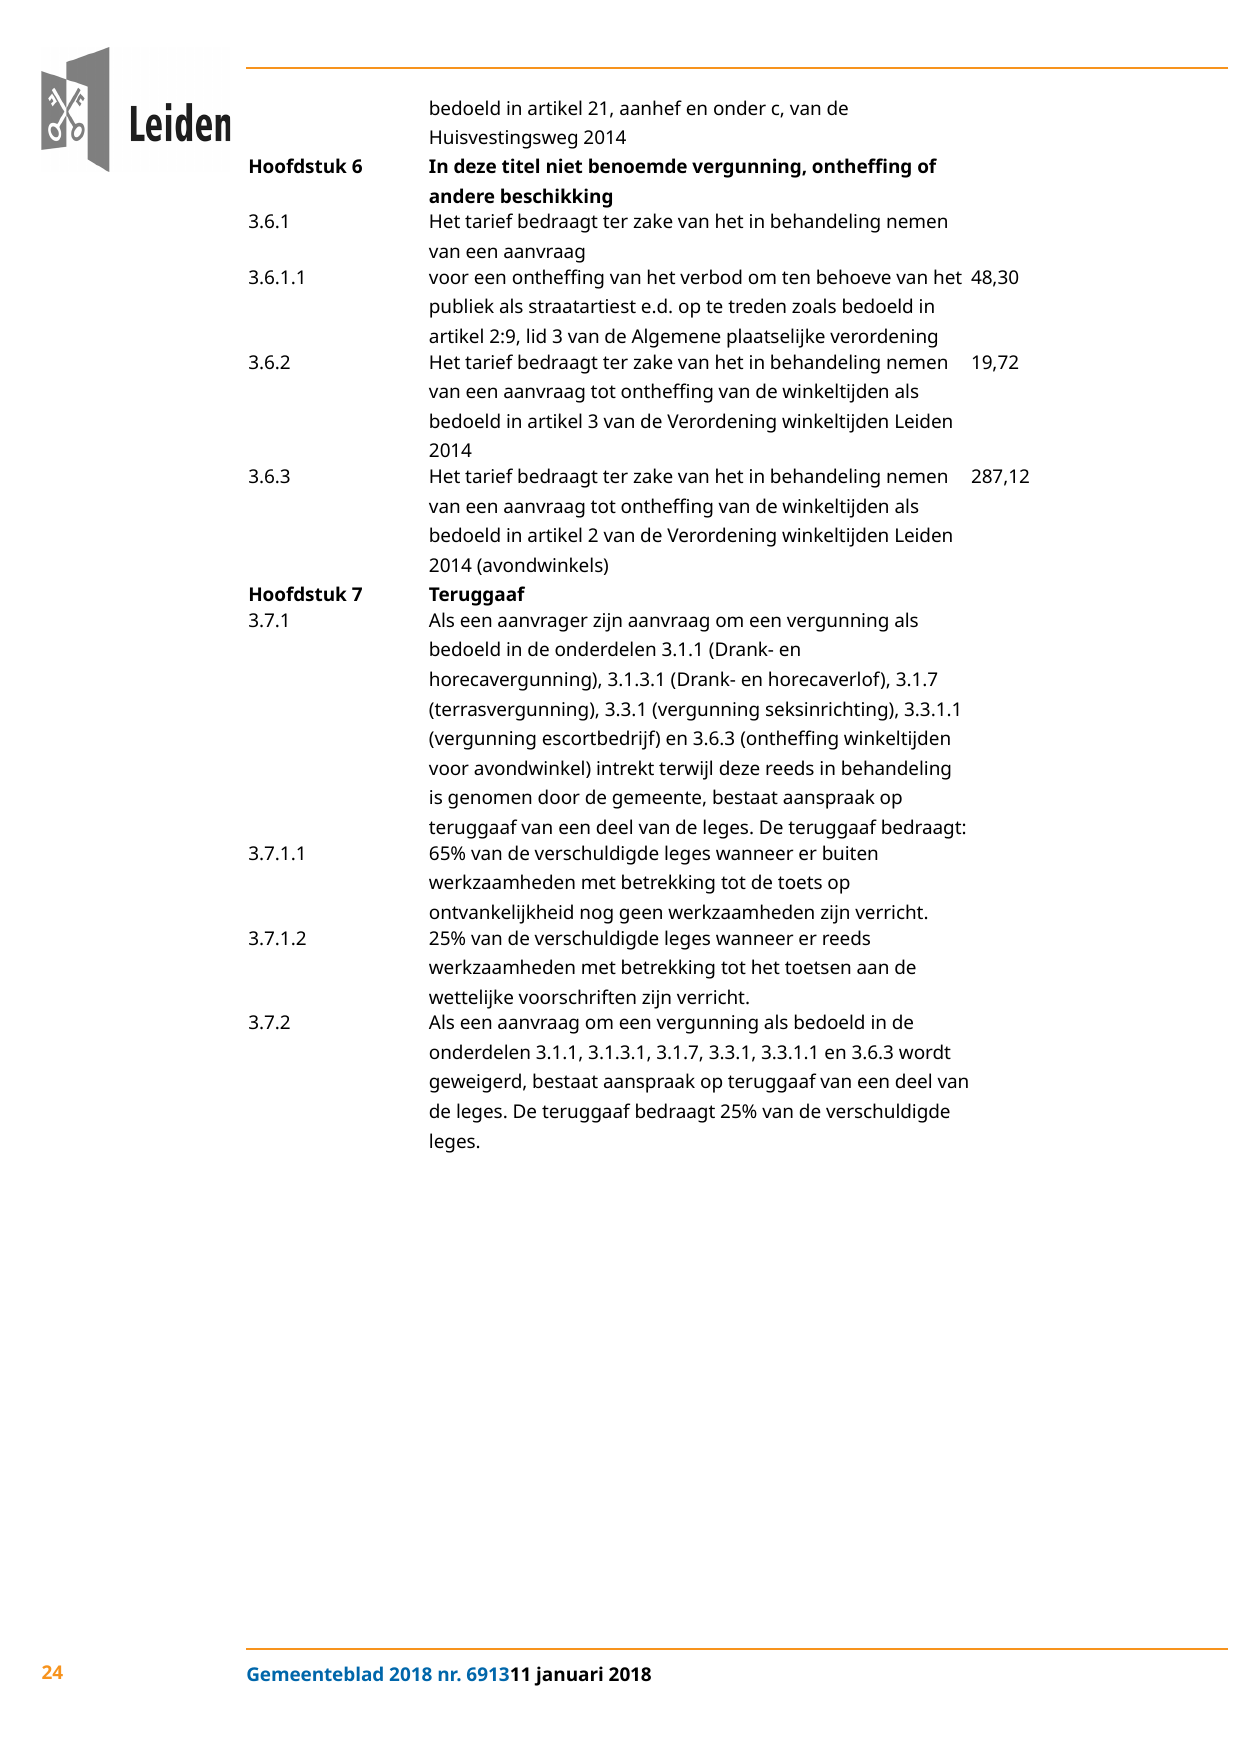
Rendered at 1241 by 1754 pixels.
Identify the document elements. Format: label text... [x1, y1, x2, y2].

table_cell [971, 209, 1152, 264]
table_header In deze titel niet benoemde vergunning, ontheffing of andere beschikking [429, 154, 971, 209]
table_cell bedoeld in artikel 21, aanhef en onder c, van de Huisvestingsweg 2014 [429, 95, 971, 150]
table_header Hoofdstuk 7 [248, 581, 429, 607]
table_header Teruggaaf [429, 581, 971, 607]
table_cell Het tarief bedraagt ter zake van het in behandeling nemen van een aanvraag tot ontheffing van de winkeltijden als bedoeld in artikel 3 van de Verordening winkeltijden Leiden 2014 [429, 349, 971, 463]
table_header Hoofdstuk 6 [248, 154, 429, 209]
table_cell Het tarief bedraagt ter zake van het in behandeling nemen van een aanvraag [429, 209, 971, 264]
table_cell 19,72 [971, 349, 1152, 463]
table_cell [971, 925, 1152, 1009]
table_cell Als een aanvraag om een vergunning als bedoeld in de onderdelen 3.1.1, 3.1.3.1, 3.1.7, 3.3.1, 3.3.1.1 en 3.6.3 wordt geweigerd, bestaat aanspraak op teruggaaf van een deel van de leges. De teruggaaf bedraagt 25% van de verschuldigde leges. [429, 1010, 971, 1154]
table_cell 3.7.1.2 [248, 925, 429, 1009]
table_cell 48,30 [971, 264, 1152, 349]
table_header [971, 154, 1152, 209]
table_cell 65% van de verschuldigde leges wanneer er buiten werkzaamheden met betrekking tot de toets op ontvankelijkheid nog geen werkzaamheden zijn verricht. [429, 840, 971, 925]
table_cell [971, 840, 1152, 925]
table_cell 3.7.1 [248, 607, 429, 840]
table_cell [248, 95, 429, 150]
table_cell voor een ontheffing van het verbod om ten behoeve van het publiek als straatartiest e.d. op te treden zoals bedoeld in artikel 2:9, lid 3 van de Algemene plaatselijke verordening [429, 264, 971, 349]
table_cell 3.6.3 [248, 464, 429, 578]
table_cell Het tarief bedraagt ter zake van het in behandeling nemen van een aanvraag tot ontheffing van de winkeltijden als bedoeld in artikel 2 van de Verordening winkeltijden Leiden 2014 (avondwinkels) [429, 464, 971, 578]
table_cell 25% van de verschuldigde leges wanneer er reeds werkzaamheden met betrekking tot het toetsen aan de wettelijke voorschriften zijn verricht. [429, 925, 971, 1009]
table_cell [971, 95, 1152, 150]
table_cell [971, 1010, 1152, 1154]
table_cell 3.6.2 [248, 349, 429, 463]
table_cell 3.6.1.1 [248, 264, 429, 349]
table_cell 3.6.1 [248, 209, 429, 264]
table_cell Als een aanvrager zijn aanvraag om een vergunning als bedoeld in de onderdelen 3.1.1 (Drank- en horecavergunning), 3.1.3.1 (Drank- en horecaverlof), 3.1.7 (terrasvergunning), 3.3.1 (vergunning seksinrichting), 3.3.1.1 (vergunning escortbedrijf) en 3.6.3 (ontheffing winkeltijden voor avondwinkel) intrekt terwijl deze reeds in behandeling is genomen door de gemeente, bestaat aanspraak op teruggaaf van een deel van de leges. De teruggaaf bedraagt: [429, 607, 971, 840]
table_cell 3.7.2 [248, 1010, 429, 1154]
table_cell 3.7.1.1 [248, 840, 429, 925]
picture [41, 47, 231, 172]
table_cell [971, 607, 1152, 840]
table_cell 287,12 [971, 464, 1152, 578]
table_header [971, 581, 1152, 607]
